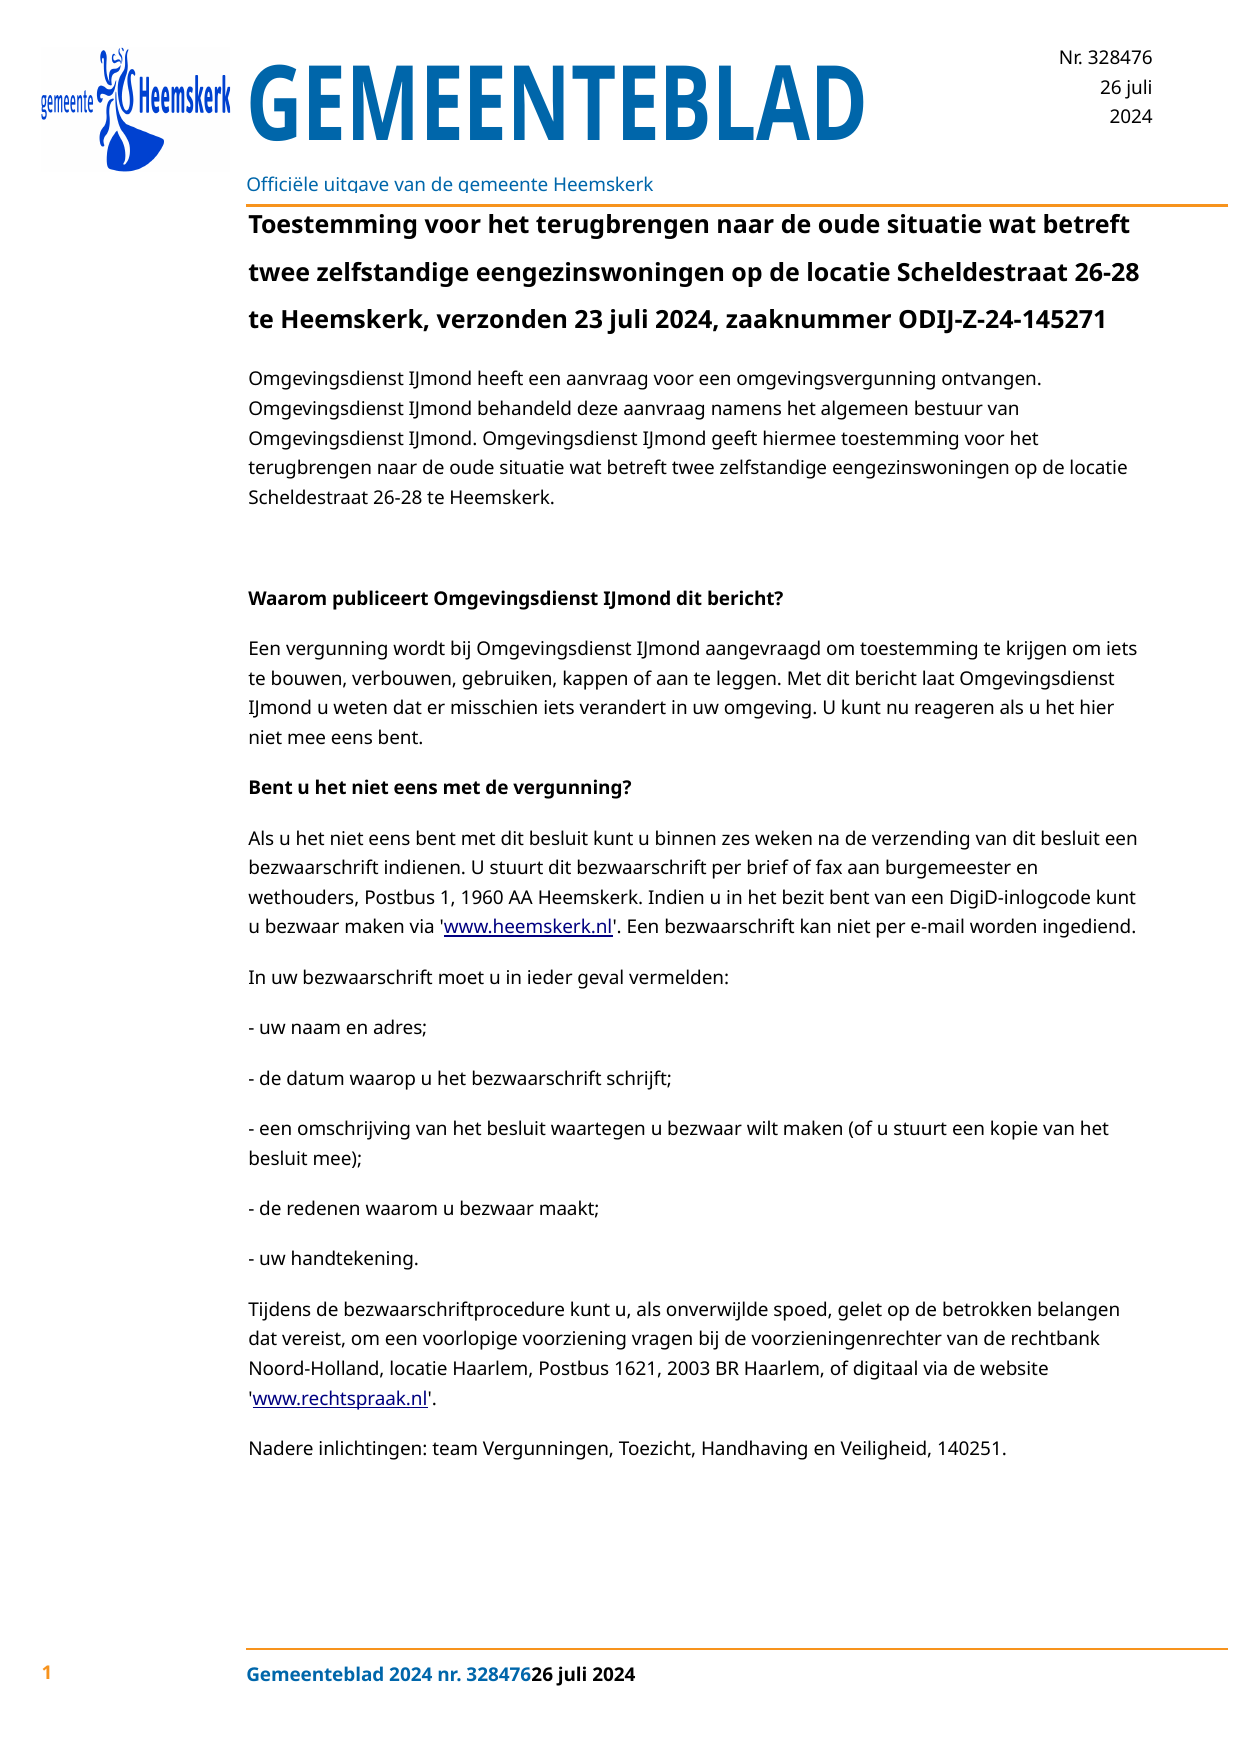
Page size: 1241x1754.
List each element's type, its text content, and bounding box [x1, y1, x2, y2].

text Bent u het niet eens met de vergunning? [248, 774, 1152, 800]
text - uw naam en adres; [248, 1014, 1152, 1040]
text Een vergunning wordt bij Omgevingsdienst IJmond aangevraagd om toestemming te krijgen om iets te bouwen, verbouwen, gebruiken, kappen of aan te leggen. Met dit bericht laat Omgevingsdienst IJmond u weten dat er misschien iets verandert in uw omgeving. U kunt nu reageren als u het hier niet mee eens bent. [248, 635, 1152, 749]
text In uw bezwaarschrift moet u in ieder geval vermelden: [248, 964, 1152, 989]
text Als u het niet eens bent met dit besluit kunt u binnen zes weken na de verzending van dit besluit een bezwaarschrift indienen. U stuurt dit bezwaarschrift per brief of fax aan burgemeester en wethouders, Postbus 1, 1960 AA Heemskerk. Indien u in het bezit bent van een DigiD-inlogcode kunt u bezwaar maken via 'www.heemskerk.nl'. Een bezwaarschrift kan niet per e-mail worden ingediend. [248, 825, 1152, 939]
text - de datum waarop u het bezwaarschrift schrijft; [248, 1065, 1152, 1090]
text Nadere inlichtingen: team Vergunningen, Toezicht, Handhaving en Veiligheid, 140251. [248, 1435, 1152, 1461]
text Waarom publiceert Omgevingsdienst IJmond dit bericht? [248, 585, 1152, 610]
text - de redenen waarom u bezwaar maakt; [248, 1195, 1152, 1221]
text Toestemming voor het terugbrengen naar de oude situatie wat betreft twee zelfstandige eengezinswoningen op de locatie Scheldestraat 26-28 te Heemskerk, verzonden 23 juli 2024, zaaknummer ODIJ-Z-24-145271 [248, 207, 1152, 336]
picture [41, 47, 231, 172]
text Tijdens de bezwaarschriftprocedure kunt u, als onverwijlde spoed, gelet op de betrokken belangen dat vereist, om een voorlopige voorziening vragen bij de voorzieningenrechter van de rechtbank Noord-Holland, locatie Haarlem, Postbus 1621, 2003 BR Haarlem, of digitaal via de website 'www.rechtspraak.nl'. [248, 1296, 1152, 1410]
text - een omschrijving van het besluit waartegen u bezwaar wilt maken (of u stuurt een kopie van het besluit mee); [248, 1115, 1152, 1170]
text Omgevingsdienst IJmond heeft een aanvraag voor een omgevingsvergunning ontvangen. Omgevingsdienst IJmond behandeld deze aanvraag namens het algemeen bestuur van Omgevingsdienst IJmond. Omgevingsdienst IJmond geeft hiermee toestemming voor het terugbrengen naar de oude situatie wat betreft twee zelfstandige eengezinswoningen op de locatie Scheldestraat 26-28 te Heemskerk. [248, 366, 1152, 509]
text - uw handtekening. [248, 1246, 1152, 1271]
